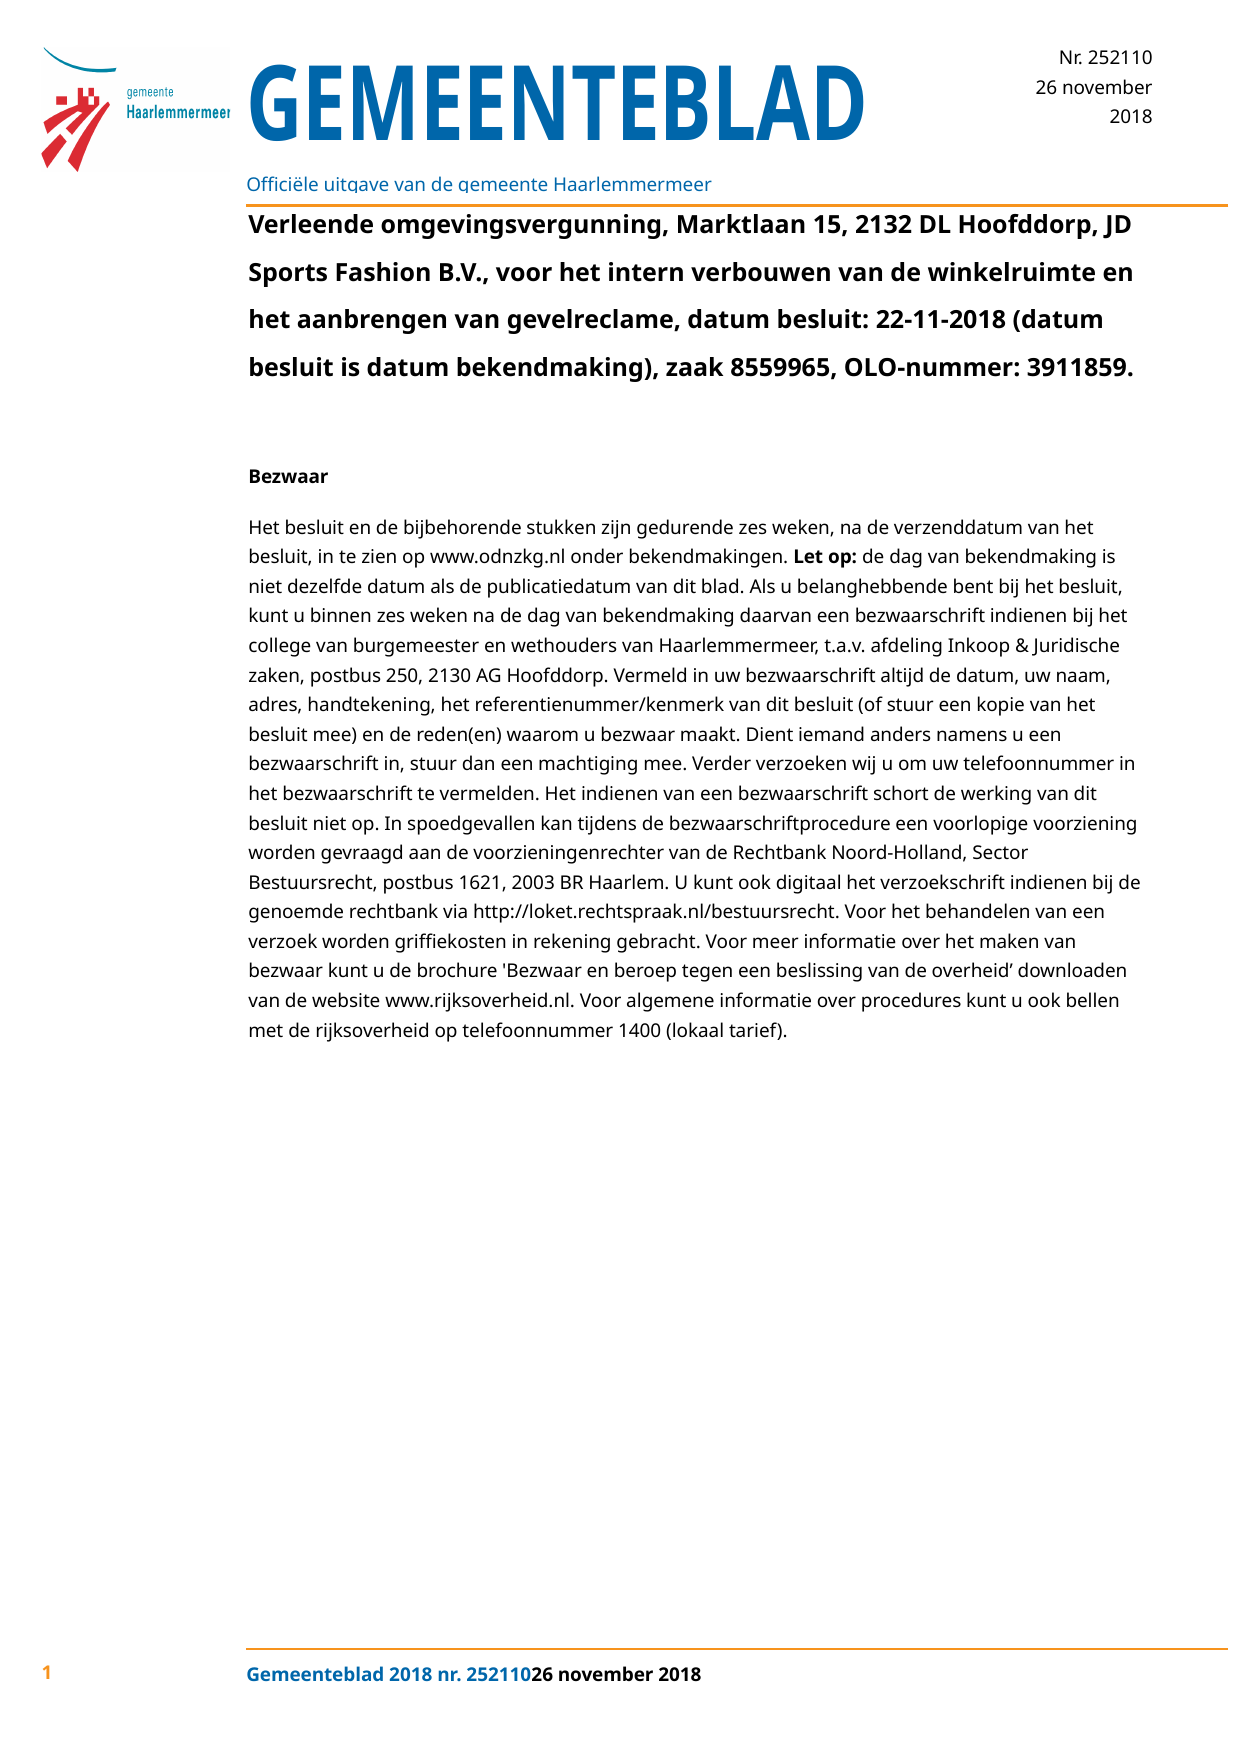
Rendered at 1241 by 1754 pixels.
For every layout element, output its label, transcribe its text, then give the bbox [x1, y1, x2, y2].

picture [41, 47, 231, 172]
text Het besluit en de bijbehorende stukken zijn gedurende zes weken, na de verzenddatum van het besluit, in te zien op www.odnzkg.nl onder bekendmakingen. Let op: de dag van bekendmaking is niet dezelfde datum als de publicatiedatum van dit blad. Als u belanghebbende bent bij het besluit, kunt u binnen zes weken na de dag van bekendmaking daarvan een bezwaarschrift indienen bij het college van burgemeester en wethouders van Haarlemmermeer, t.a.v. afdeling Inkoop & Juridische zaken, postbus 250, 2130 AG Hoofddorp. Vermeld in uw bezwaarschrift altijd de datum, uw naam, adres, handtekening, het referentienummer/kenmerk van dit besluit (of stuur een kopie van het besluit mee) en de reden(en) waarom u bezwaar maakt. Dient iemand anders namens u een bezwaarschrift in, stuur dan een machtiging mee. Verder verzoeken wij u om uw telefoonnummer in het bezwaarschrift te vermelden. Het indienen van een bezwaarschrift schort de werking van dit besluit niet op. In spoedgevallen kan tijdens de bezwaarschriftprocedure een voorlopige voorziening worden gevraagd aan de voorzieningenrechter van de Rechtbank Noord-Holland, Sector Bestuursrecht, postbus 1621, 2003 BR Haarlem. U kunt ook digitaal het verzoekschrift indienen bij de genoemde rechtbank via http://loket.rechtspraak.nl/bestuursrecht. Voor het behandelen van een verzoek worden griffiekosten in rekening gebracht. Voor meer informatie over het maken van bezwaar kunt u de brochure 'Bezwaar en beroep tegen een beslissing van de overheid’ downloaden van de website www.rijksoverheid.nl. Voor algemene informatie over procedures kunt u ook bellen met de rijksoverheid op telefoonnummer 1400 (lokaal tarief). [248, 514, 1152, 1043]
text Verleende omgevingsvergunning, Marktlaan 15, 2132 DL Hoofddorp, JD Sports Fashion B.V., voor het intern verbouwen van de winkelruimte en het aanbrengen van gevelreclame, datum besluit: 22-11-2018 (datum besluit is datum bekendmaking), zaak 8559965, OLO-nummer: 3911859. [248, 207, 1152, 384]
text Bezwaar [248, 463, 1152, 489]
